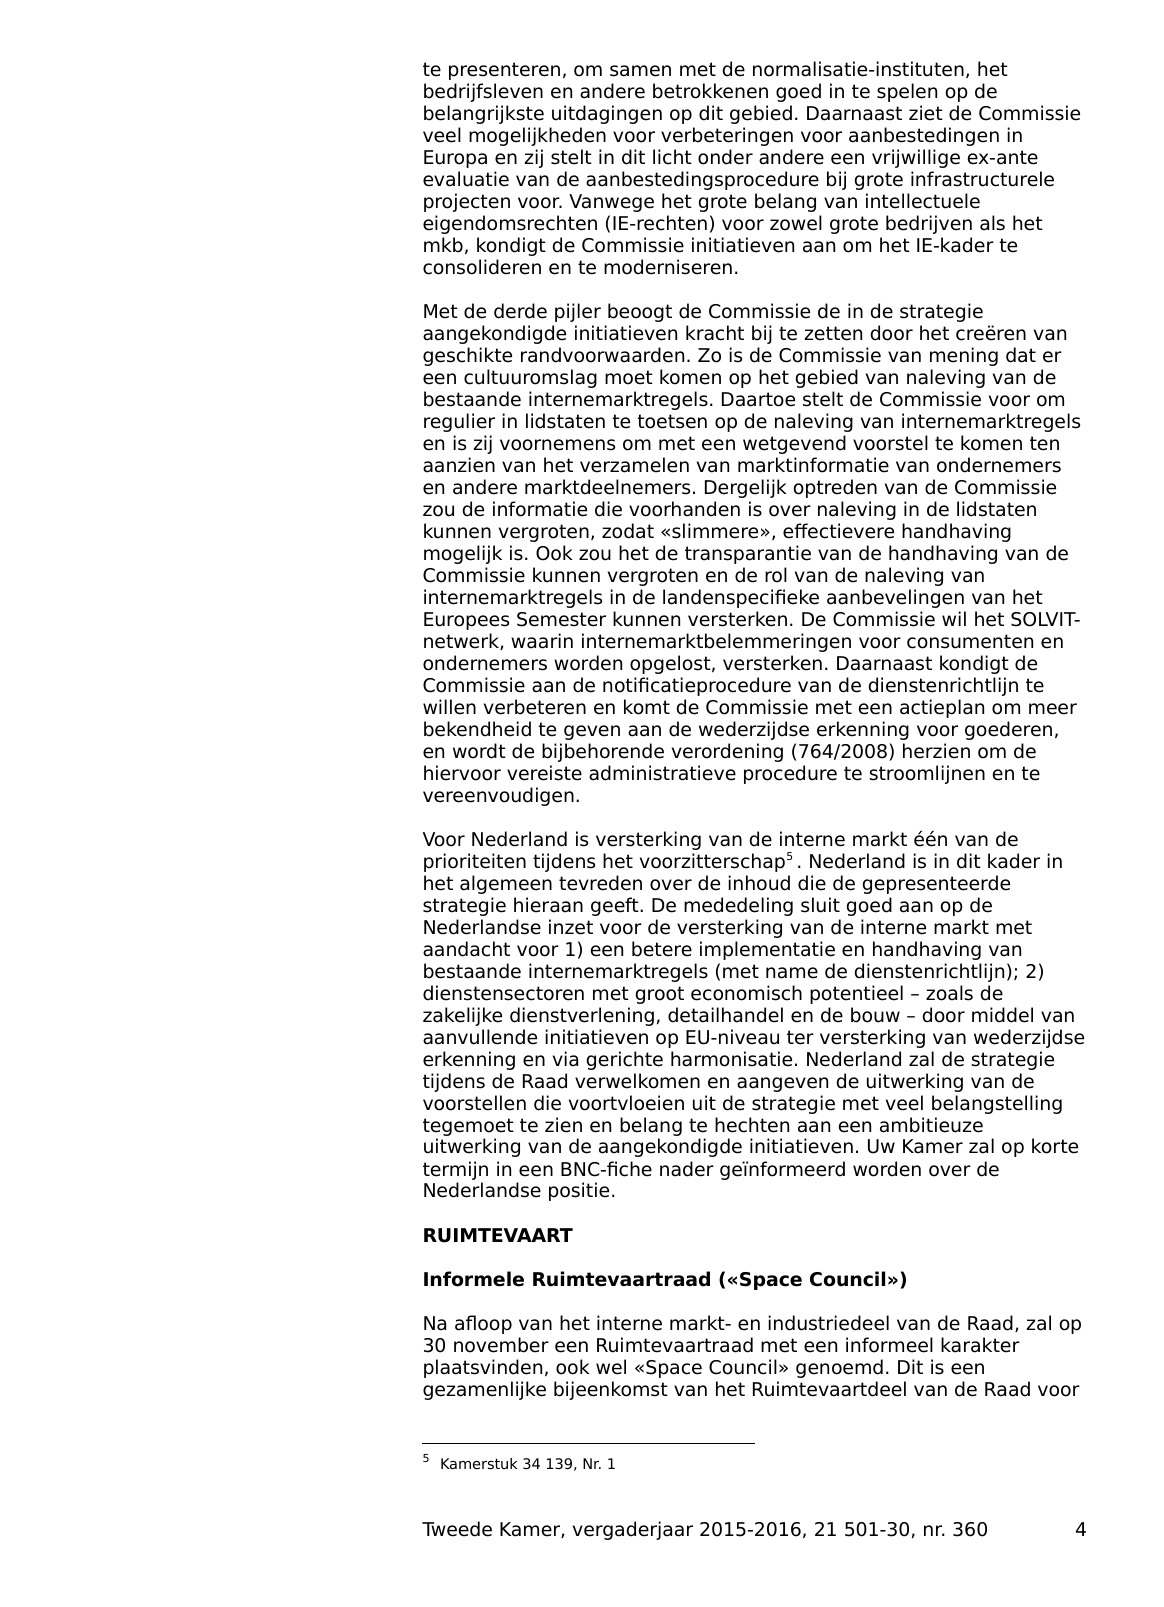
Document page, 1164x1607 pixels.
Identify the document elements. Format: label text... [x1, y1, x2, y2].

text Voor Nederland is versterking van de interne markt één van de prioriteiten tijdens het voorzitterschap. Nederland is in dit kader in het algemeen tevreden over de inhoud die de gepresenteerde strategie hieraan geeft. De mededeling sluit goed aan op de Nederlandse inzet voor de versterking van de interne markt met aandacht voor 1) een betere implementatie en handhaving van bestaande internemarktregels (met name de dienstenrichtlijn); 2) dienstensectoren met groot economisch potentieel – zoals de zakelijke dienstverlening, detailhandel en de bouw – door middel van aanvullende initiatieven op EU-niveau ter versterking van wederzijdse erkenning en via gerichte harmonisatie. Nederland zal de strategie tijdens de Raad verwelkomen en aangeven de uitwerking van de voorstellen die voortvloeien uit de strategie met veel belangstelling tegemoet te zien en belang te hechten aan een ambitieuze uitwerking van de aangekondigde initiatieven. Uw Kamer zal op korte termijn in een BNC-fiche nader geïnformeerd worden over de Nederlandse positie. [422, 829, 1087, 1202]
text Kamerstuk 34 139, Nr. 1 [422, 1452, 1087, 1474]
subtitle Informele Ruimtevaartraad («Space Council») [422, 1269, 1087, 1291]
text Na afloop van het interne markt- en industriedeel van de Raad, zal op 30 november een Ruimtevaartraad met een informeel karakter plaatsvinden, ook wel «Space Council» genoemd. Dit is een gezamenlijke bijeenkomst van het Ruimtevaartdeel van de Raad voor [422, 1313, 1087, 1401]
text te presenteren, om samen met de normalisatie-instituten, het bedrijfsleven en andere betrokkenen goed in te spelen op de belangrijkste uitdagingen op dit gebied. Daarnaast ziet de Commissie veel mogelijkheden voor verbeteringen voor aanbestedingen in Europa en zij stelt in dit licht onder andere een vrijwillige ex-ante evaluatie van de aanbestedingsprocedure bij grote infrastructurele projecten voor. Vanwege het grote belang van intellectuele eigendomsrechten (IE-rechten) voor zowel grote bedrijven als het mkb, kondigt de Commissie initiatieven aan om het IE-kader te consolideren en te moderniseren. [422, 59, 1087, 279]
subtitle RUIMTEVAART [422, 1224, 1087, 1247]
text Met de derde pijler beoogt de Commissie de in de strategie aangekondigde initiatieven kracht bij te zetten door het creëren van geschikte randvoorwaarden. Zo is de Commissie van mening dat er een cultuuromslag moet komen op het gebied van naleving van de bestaande internemarktregels. Daartoe stelt de Commissie voor om regulier in lidstaten te toetsen op de naleving van internemarktregels en is zij voornemens om met een wetgevend voorstel te komen ten aanzien van het verzamelen van marktinformatie van ondernemers en andere marktdeelnemers. Dergelijk optreden van de Commissie zou de informatie die voorhanden is over naleving in de lidstaten kunnen vergroten, zodat «slimmere», effectievere handhaving mogelijk is. Ook zou het de transparantie van de handhaving van de Commissie kunnen vergroten en de rol van de naleving van internemarktregels in de landenspecifieke aanbevelingen van het Europees Semester kunnen versterken. De Commissie wil het SOLVIT-netwerk, waarin internemarktbelemmeringen voor consumenten en ondernemers worden opgelost, versterken. Daarnaast kondigt de Commissie aan de notificatieprocedure van de dienstenrichtlijn te willen verbeteren en komt de Commissie met een actieplan om meer bekendheid te geven aan de wederzijdse erkenning voor goederen, en wordt de bijbehorende verordening (764/2008) herzien om de hiervoor vereiste administratieve procedure te stroomlijnen en te vereenvoudigen. [422, 301, 1087, 807]
